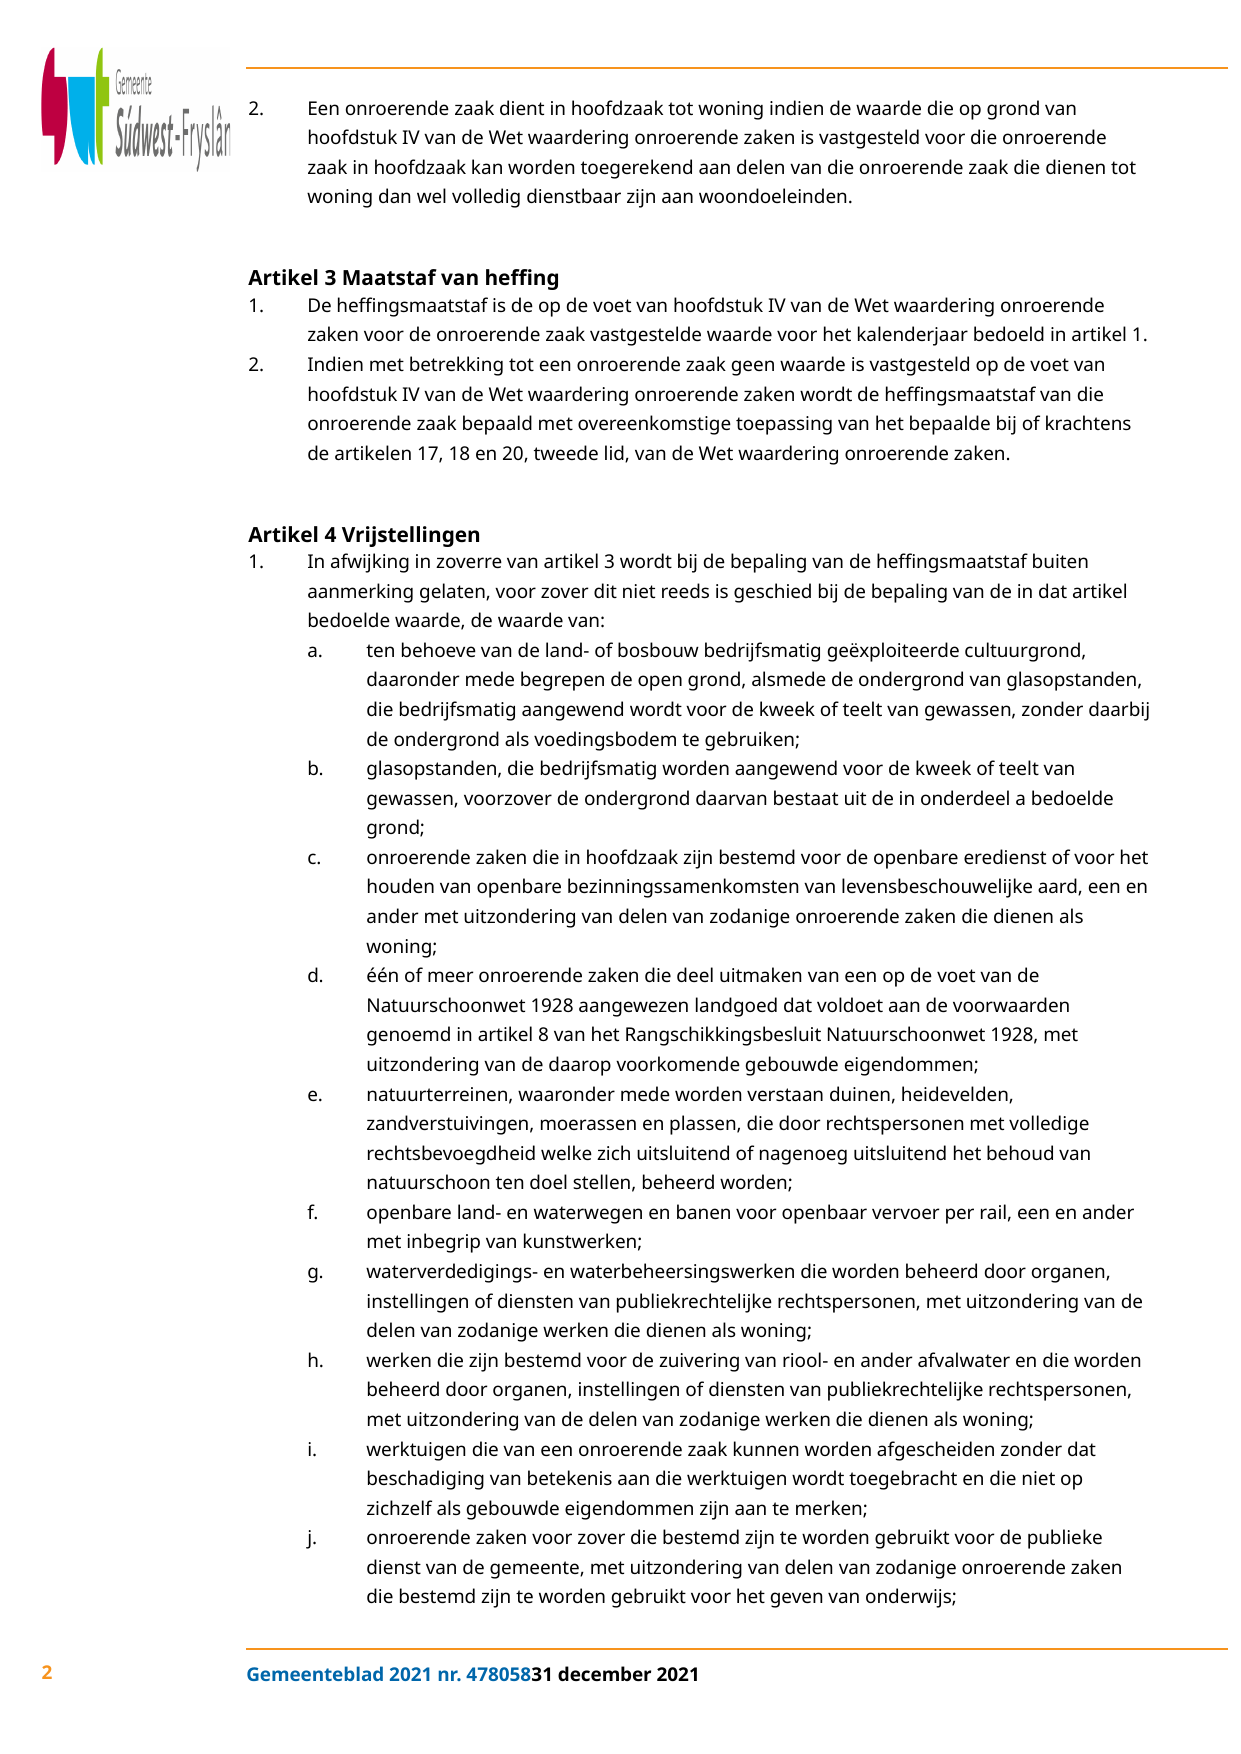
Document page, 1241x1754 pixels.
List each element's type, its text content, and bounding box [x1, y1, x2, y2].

list werken die zijn bestemd voor de zuivering van riool- en ander afvalwater en die worden beheerd door organen, instellingen of diensten van publiekrechtelijke rechtspersonen, met uitzondering van de delen van zodanige werken die dienen als woning; [307, 1347, 1152, 1432]
list werktuigen die van een onroerende zaak kunnen worden afgescheiden zonder dat beschadiging van betekenis aan die werktuigen wordt toegebracht en die niet op zichzelf als gebouwde eigendommen zijn aan te merken; [307, 1436, 1152, 1521]
text Artikel 4 Vrijstellingen [248, 520, 1152, 548]
text Artikel 3 Maatstaf van heffing [248, 263, 1152, 292]
list natuurterreinen, waaronder mede worden verstaan duinen, heidevelden, zandverstuivingen, moerassen en plassen, die door rechtspersonen met volledige rechtsbevoegdheid welke zich uitsluitend of nagenoeg uitsluitend het behoud van natuurschoon ten doel stellen, beheerd worden; [307, 1081, 1152, 1195]
list Een onroerende zaak dient in hoofdzaak tot woning indien de waarde die op grond van hoofdstuk IV van de Wet waardering onroerende zaken is vastgesteld voor die onroerende zaak in hoofdzaak kan worden toegerekend aan delen van die onroerende zaak die dienen tot woning dan wel volledig dienstbaar zijn aan woondoeleinden. [248, 95, 1152, 209]
picture [41, 47, 231, 172]
list onroerende zaken die in hoofdzaak zijn bestemd voor de openbare eredienst of voor het houden van openbare bezinningssamenkomsten van levensbeschouwelijke aard, een en ander met uitzondering van delen van zodanige onroerende zaken die dienen als woning; [307, 844, 1152, 959]
list ten behoeve van de land- of bosbouw bedrijfsmatig geëxploiteerde cultuurgrond, daaronder mede begrepen de open grond, alsmede de ondergrond van glasopstanden, die bedrijfsmatig aangewend wordt voor de kweek of teelt van gewassen, zonder daarbij de ondergrond als voedingsbodem te gebruiken; [307, 637, 1152, 752]
list Indien met betrekking tot een onroerende zaak geen waarde is vastgesteld op de voet van hoofdstuk IV van de Wet waardering onroerende zaken wordt de heffingsmaatstaf van die onroerende zaak bepaald met overeenkomstige toepassing van het bepaalde bij of krachtens de artikelen 17, 18 en 20, tweede lid, van de Wet waardering onroerende zaken. [248, 351, 1152, 466]
list In afwijking in zoverre van artikel 3 wordt bij de bepaling van de heffingsmaatstaf buiten aanmerking gelaten, voor zover dit niet reeds is geschied bij de bepaling van de in dat artikel bedoelde waarde, de waarde van: [248, 548, 1152, 633]
list één of meer onroerende zaken die deel uitmaken van een op de voet van de Natuurschoonwet 1928 aangewezen landgoed dat voldoet aan de voorwaarden genoemd in artikel 8 van het Rangschikkingsbesluit Natuurschoonwet 1928, met uitzondering van de daarop voorkomende gebouwde eigendommen; [307, 962, 1152, 1077]
list waterverdedigings- en waterbeheersingswerken die worden beheerd door organen, instellingen of diensten van publiekrechtelijke rechtspersonen, met uitzondering van de delen van zodanige werken die dienen als woning; [307, 1258, 1152, 1343]
list openbare land- en waterwegen en banen voor openbaar vervoer per rail, een en ander met inbegrip van kunstwerken; [307, 1199, 1152, 1254]
list glasopstanden, die bedrijfsmatig worden aangewend voor de kweek of teelt van gewassen, voorzover de ondergrond daarvan bestaat uit de in onderdeel a bedoelde grond; [307, 755, 1152, 840]
list De heffingsmaatstaf is de op de voet van hoofdstuk IV van de Wet waardering onroerende zaken voor de onroerende zaak vastgestelde waarde voor het kalenderjaar bedoeld in artikel 1. [248, 292, 1152, 347]
list onroerende zaken voor zover die bestemd zijn te worden gebruikt voor de publieke dienst van de gemeente, met uitzondering van delen van zodanige onroerende zaken die bestemd zijn te worden gebruikt voor het geven van onderwijs; [307, 1524, 1152, 1609]
